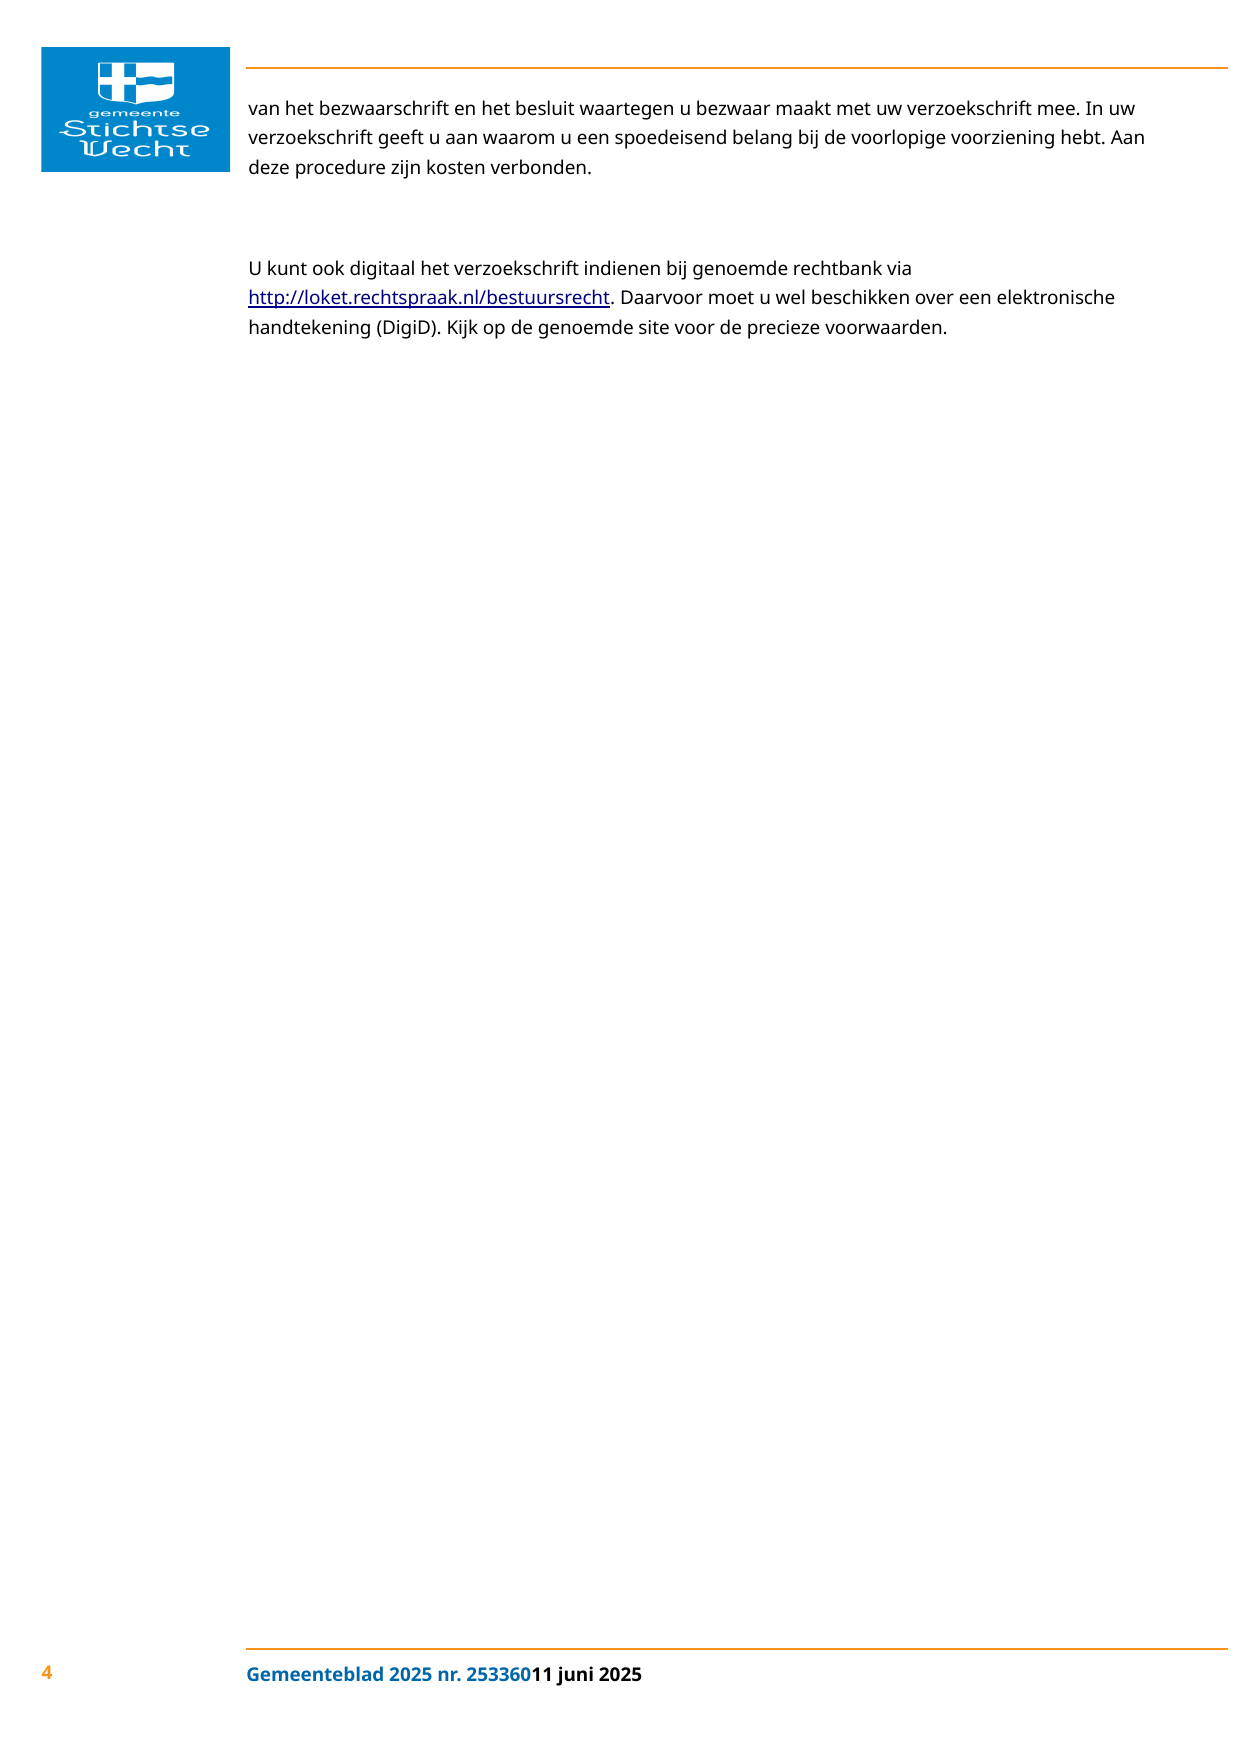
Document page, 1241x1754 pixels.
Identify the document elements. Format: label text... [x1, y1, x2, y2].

picture [99, 63, 135, 101]
text van het bezwaarschrift en het besluit waartegen u bezwaar maakt met uw verzoekschrift mee. In uw verzoekschrift geeft u aan waarom u een spoedeisend belang bij de voorlopige voorziening hebt. Aan deze procedure zijn kosten verbonden. [248, 95, 1152, 180]
picture [137, 63, 174, 103]
text U kunt ook digitaal het verzoekschrift indienen bij genoemde rechtbank via http://loket.rechtspraak.nl/bestuursrecht. Daarvoor moet u wel beschikken over een elektronische handtekening (DigiD). Kijk op de genoemde site voor de precieze voorwaarden. [248, 255, 1152, 340]
